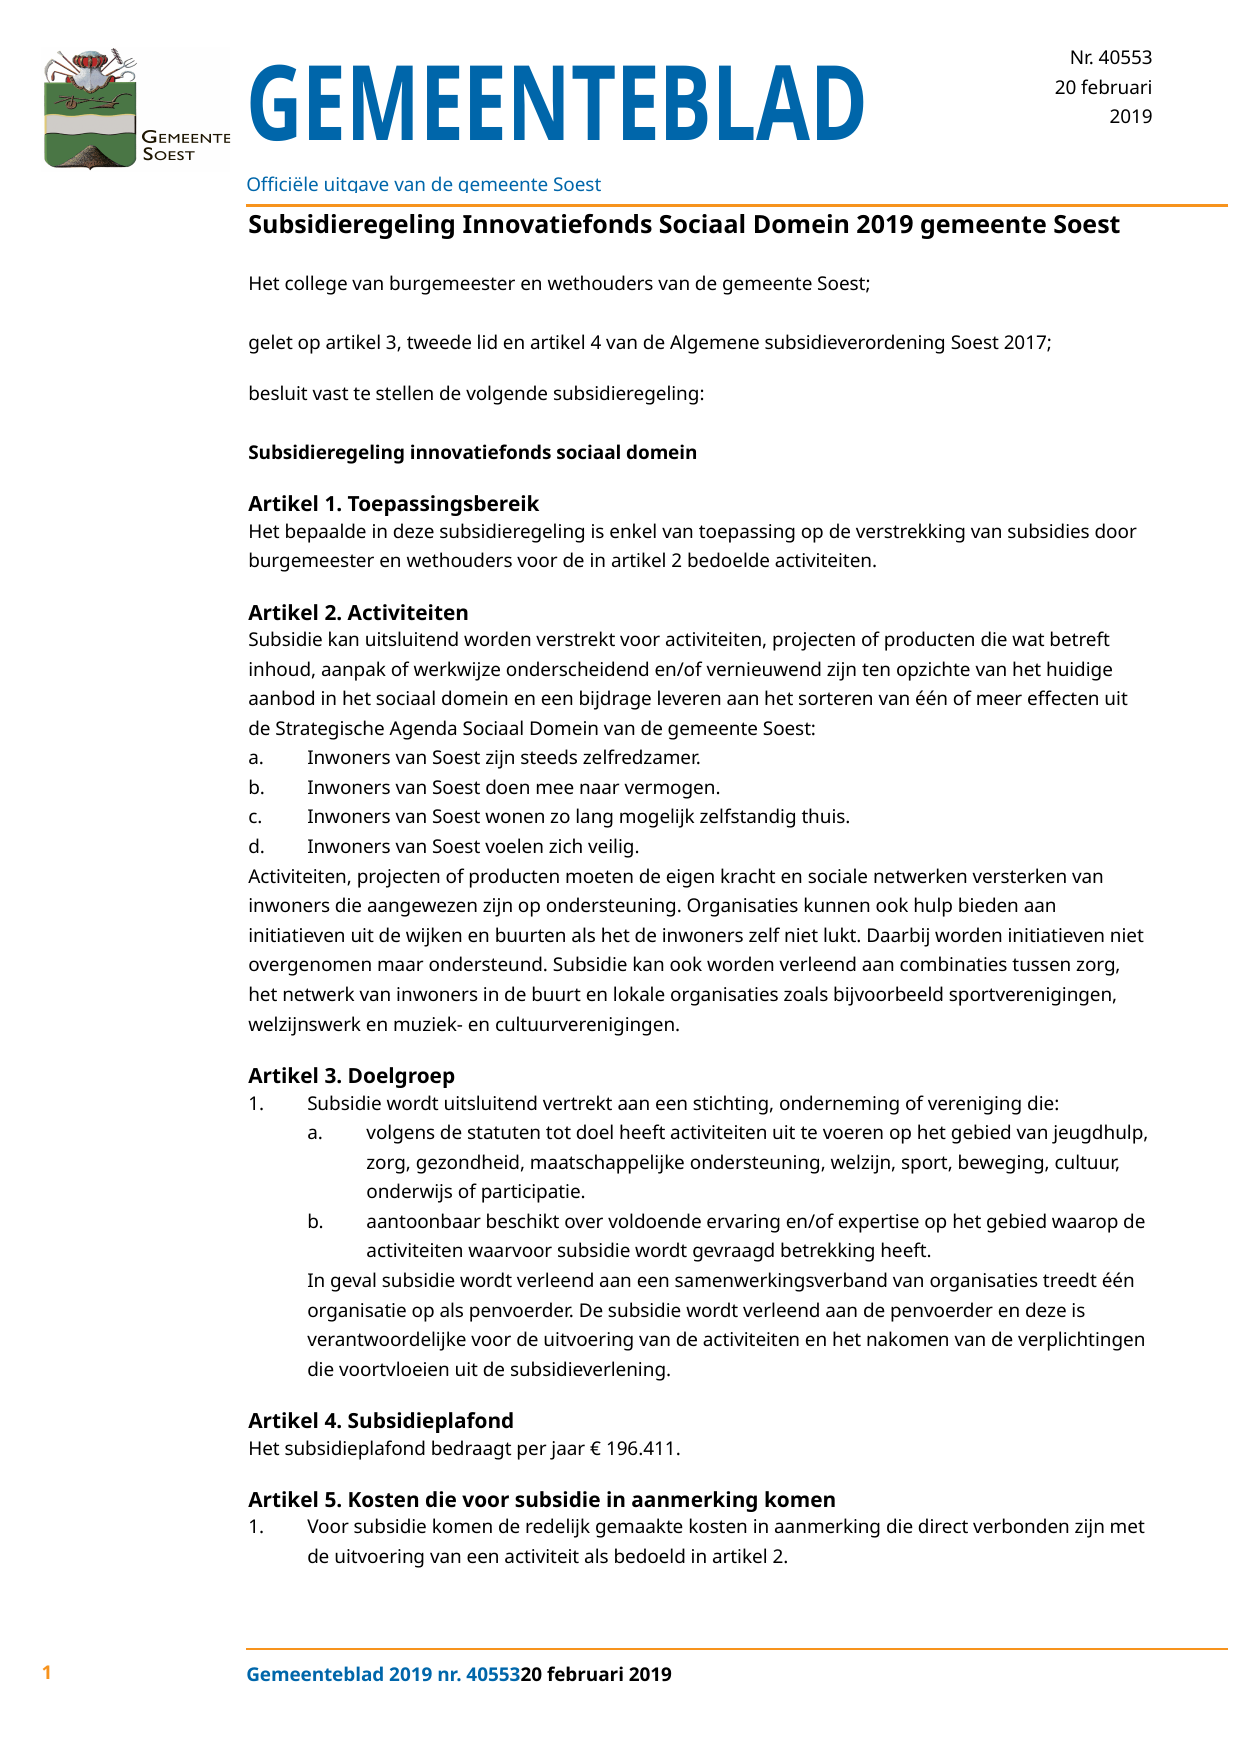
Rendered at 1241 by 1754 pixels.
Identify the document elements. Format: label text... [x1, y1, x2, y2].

text Activiteiten, projecten of producten moeten de eigen kracht en sociale netwerken versterken van inwoners die aangewezen zijn op ondersteuning. Organisaties kunnen ook hulp bieden aan initiatieven uit de wijken en buurten als het de inwoners zelf niet lukt. Daarbij worden initiatieven niet overgenomen maar ondersteund. Subsidie kan ook worden verleend aan combinaties tussen zorg, het netwerk van inwoners in de buurt en lokale organisaties zoals bijvoorbeeld sportverenigingen, welzijnswerk en muziek- en cultuurverenigingen. [248, 863, 1152, 1037]
text Subsidie kan uitsluitend worden verstrekt voor activiteiten, projecten of producten die wat betreft inhoud, aanpak of werkwijze onderscheidend en/of vernieuwend zijn ten opzichte van het huidige aanbod in het sociaal domein en een bijdrage leveren aan het sorteren van één of meer effecten uit de Strategische Agenda Sociaal Domein van de gemeente Soest: [248, 626, 1152, 741]
text Het college van burgemeester en wethouders van de gemeente Soest; [248, 270, 1152, 296]
list Inwoners van Soest voelen zich veilig. [248, 833, 1152, 859]
list Subsidie wordt uitsluitend vertrekt aan een stichting, onderneming of vereniging die: [248, 1090, 1152, 1115]
text Het subsidieplafond bedraagt per jaar € 196.411. [248, 1435, 1152, 1461]
text Het bepaalde in deze subsidieregeling is enkel van toepassing op de verstrekking van subsidies door burgemeester en wethouders voor de in artikel 2 bedoelde activiteiten. [248, 518, 1152, 573]
list Inwoners van Soest wonen zo lang mogelijk zelfstandig thuis. [248, 804, 1152, 829]
list aantoonbaar beschikt over voldoende ervaring en/of expertise op het gebied waarop de activiteiten waarvoor subsidie wordt gevraagd betrekking heeft. [307, 1208, 1152, 1263]
text Subsidieregeling Innovatiefonds Sociaal Domein 2019 gemeente Soest [248, 207, 1152, 241]
list Voor subsidie komen de redelijk gemaakte kosten in aanmerking die direct verbonden zijn met de uitvoering van een activiteit als bedoeld in artikel 2. [248, 1514, 1152, 1569]
text Artikel 1. Toepassingsbereik [248, 489, 1152, 518]
list In geval subsidie wordt verleend aan een samenwerkingsverband van organisaties treedt één organisatie op als penvoerder. De subsidie wordt verleend aan de penvoerder en deze is verantwoordelijke voor de uitvoering van de activiteiten en het nakomen van de verplichtingen die voortvloeien uit de subsidieverlening. [248, 1267, 1152, 1382]
text Artikel 2. Activiteiten [248, 598, 1152, 626]
text Artikel 3. Doelgroep [248, 1061, 1152, 1090]
text Artikel 4. Subsidieplafond [248, 1406, 1152, 1435]
list Inwoners van Soest zijn steeds zelfredzamer. [248, 744, 1152, 770]
text Artikel 5. Kosten die voor subsidie in aanmerking komen [248, 1485, 1152, 1514]
text gelet op artikel 3, tweede lid en artikel 4 van de Algemene subsidieverordening Soest 2017; [248, 329, 1152, 355]
text Subsidieregeling innovatiefonds sociaal domein [248, 439, 1152, 465]
picture [41, 47, 231, 172]
list volgens de statuten tot doel heeft activiteiten uit te voeren op het gebied van jeugdhulp, zorg, gezondheid, maatschappelijke ondersteuning, welzijn, sport, beweging, cultuur, onderwijs of participatie. [307, 1119, 1152, 1204]
list Inwoners van Soest doen mee naar vermogen. [248, 774, 1152, 800]
text besluit vast te stellen de volgende subsidieregeling: [248, 380, 1152, 406]
